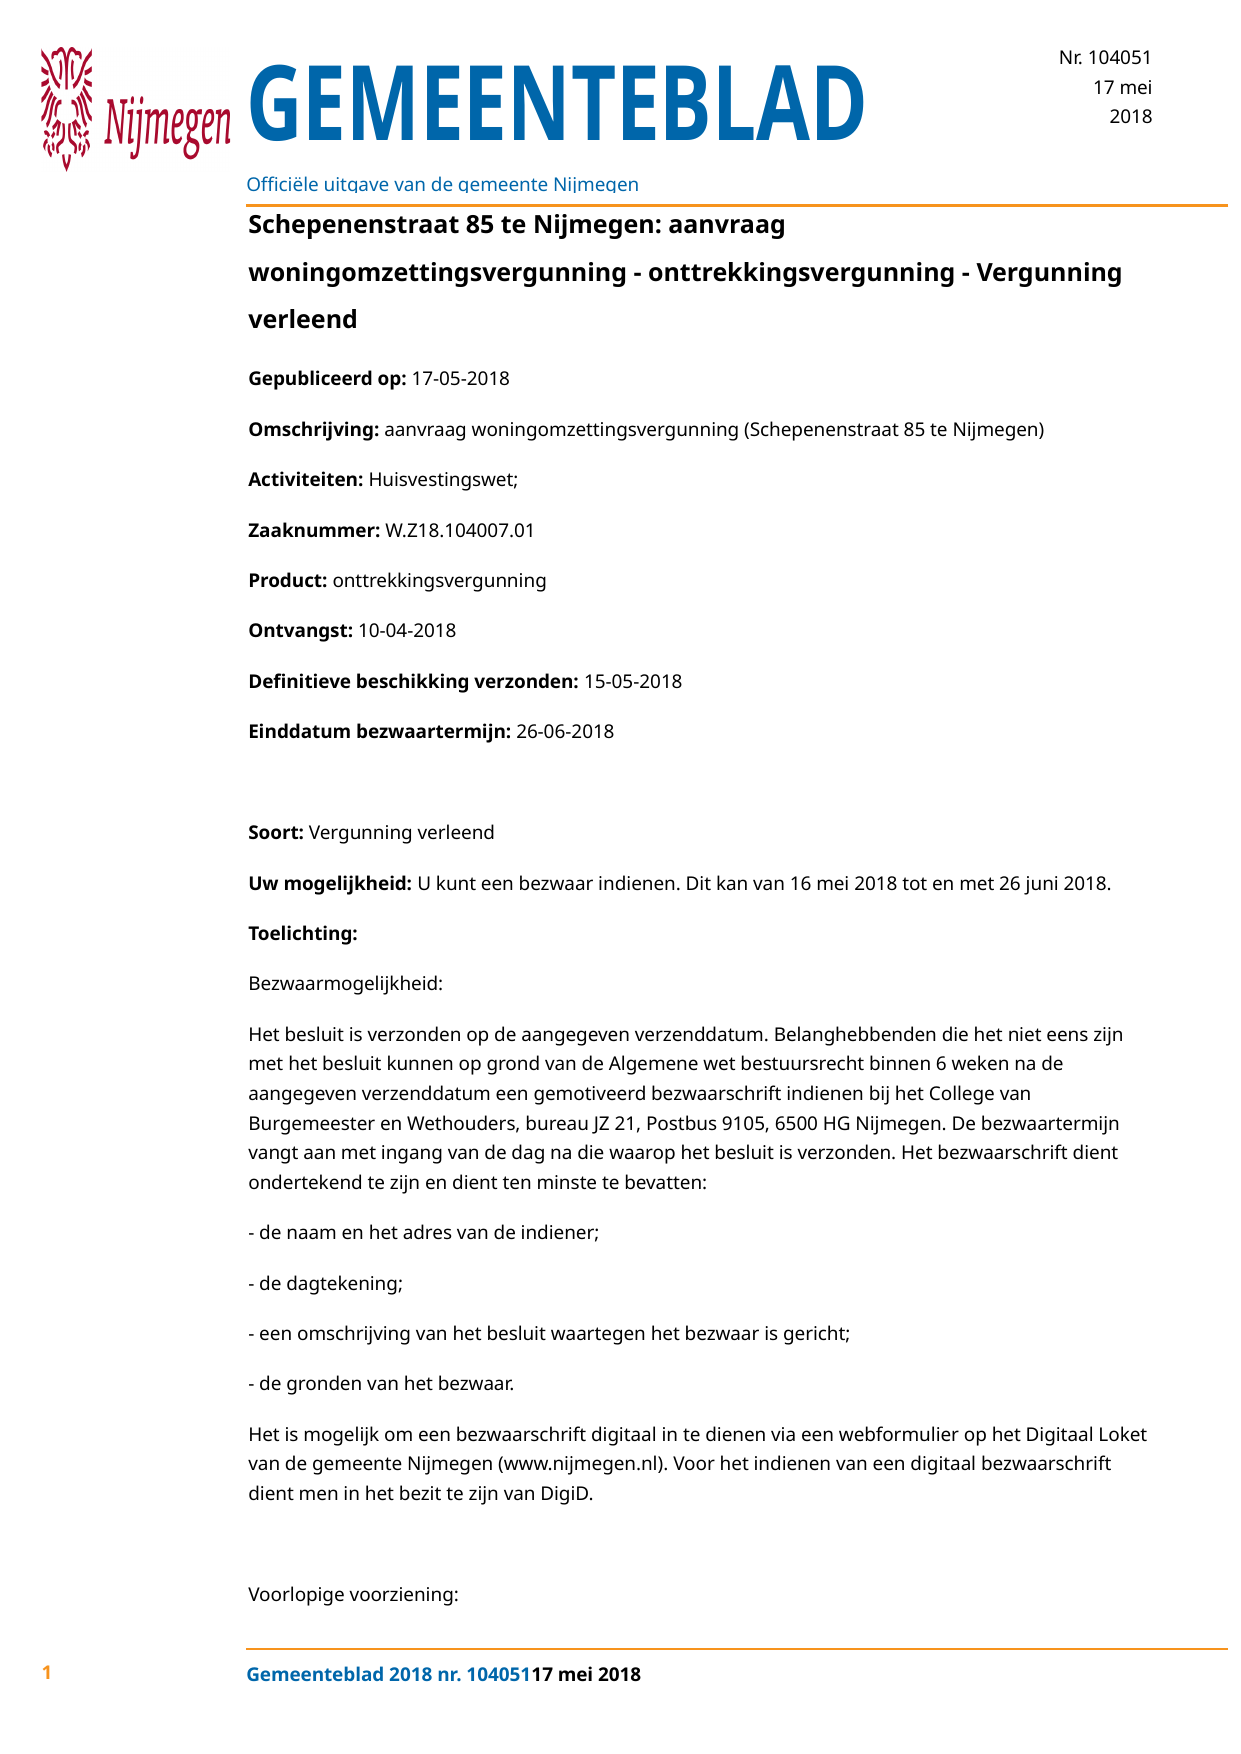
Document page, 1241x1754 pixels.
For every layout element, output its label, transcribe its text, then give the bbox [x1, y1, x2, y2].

text Ontvangst: 10-04-2018 [248, 618, 1152, 643]
text Toelichting: [248, 920, 1152, 946]
text Definitieve beschikking verzonden: 15-05-2018 [248, 668, 1152, 694]
text - een omschrijving van het besluit waartegen het bezwaar is gericht; [248, 1320, 1152, 1346]
text Product: onttrekkingsvergunning [248, 567, 1152, 593]
text - de dagtekening; [248, 1270, 1152, 1295]
picture [41, 47, 231, 172]
text Voorlopige voorziening: [248, 1581, 1152, 1607]
text Bezwaarmogelijkheid: [248, 971, 1152, 996]
text Het is mogelijk om een bezwaarschrift digitaal in te dienen via een webformulier op het Digitaal Loket van de gemeente Nijmegen (www.nijmegen.nl). Voor het indienen van een digitaal bezwaarschrift dient men in het bezit te zijn van DigiD. [248, 1421, 1152, 1506]
text - de gronden van het bezwaar. [248, 1371, 1152, 1396]
text Activiteiten: Huisvestingswet; [248, 466, 1152, 492]
text - de naam en het adres van de indiener; [248, 1219, 1152, 1245]
text Uw mogelijkheid: U kunt een bezwaar indienen. Dit kan van 16 mei 2018 tot en met 26 juni 2018. [248, 870, 1152, 895]
text Het besluit is verzonden op de aangegeven verzenddatum. Belanghebbenden die het niet eens zijn met het besluit kunnen op grond van de Algemene wet bestuursrecht binnen 6 weken na de aangegeven verzenddatum een gemotiveerd bezwaarschrift indienen bij het College van Burgemeester en Wethouders, bureau JZ 21, Postbus 9105, 6500 HG Nijmegen. De bezwaartermijn vangt aan met ingang van de dag na die waarop het besluit is verzonden. Het bezwaarschrift dient ondertekend te zijn en dient ten minste te bevatten: [248, 1021, 1152, 1194]
text Schepenenstraat 85 te Nijmegen: aanvraag woningomzettingsvergunning - onttrekkingsvergunning - Vergunning verleend [248, 207, 1152, 336]
text Omschrijving: aanvraag woningomzettingsvergunning (Schepenenstraat 85 te Nijmegen) [248, 416, 1152, 442]
text Einddatum bezwaartermijn: 26-06-2018 [248, 718, 1152, 744]
text Soort: Vergunning verleend [248, 819, 1152, 845]
text Gepubliceerd op: 17-05-2018 [248, 366, 1152, 391]
text Zaaknummer: W.Z18.104007.01 [248, 517, 1152, 542]
